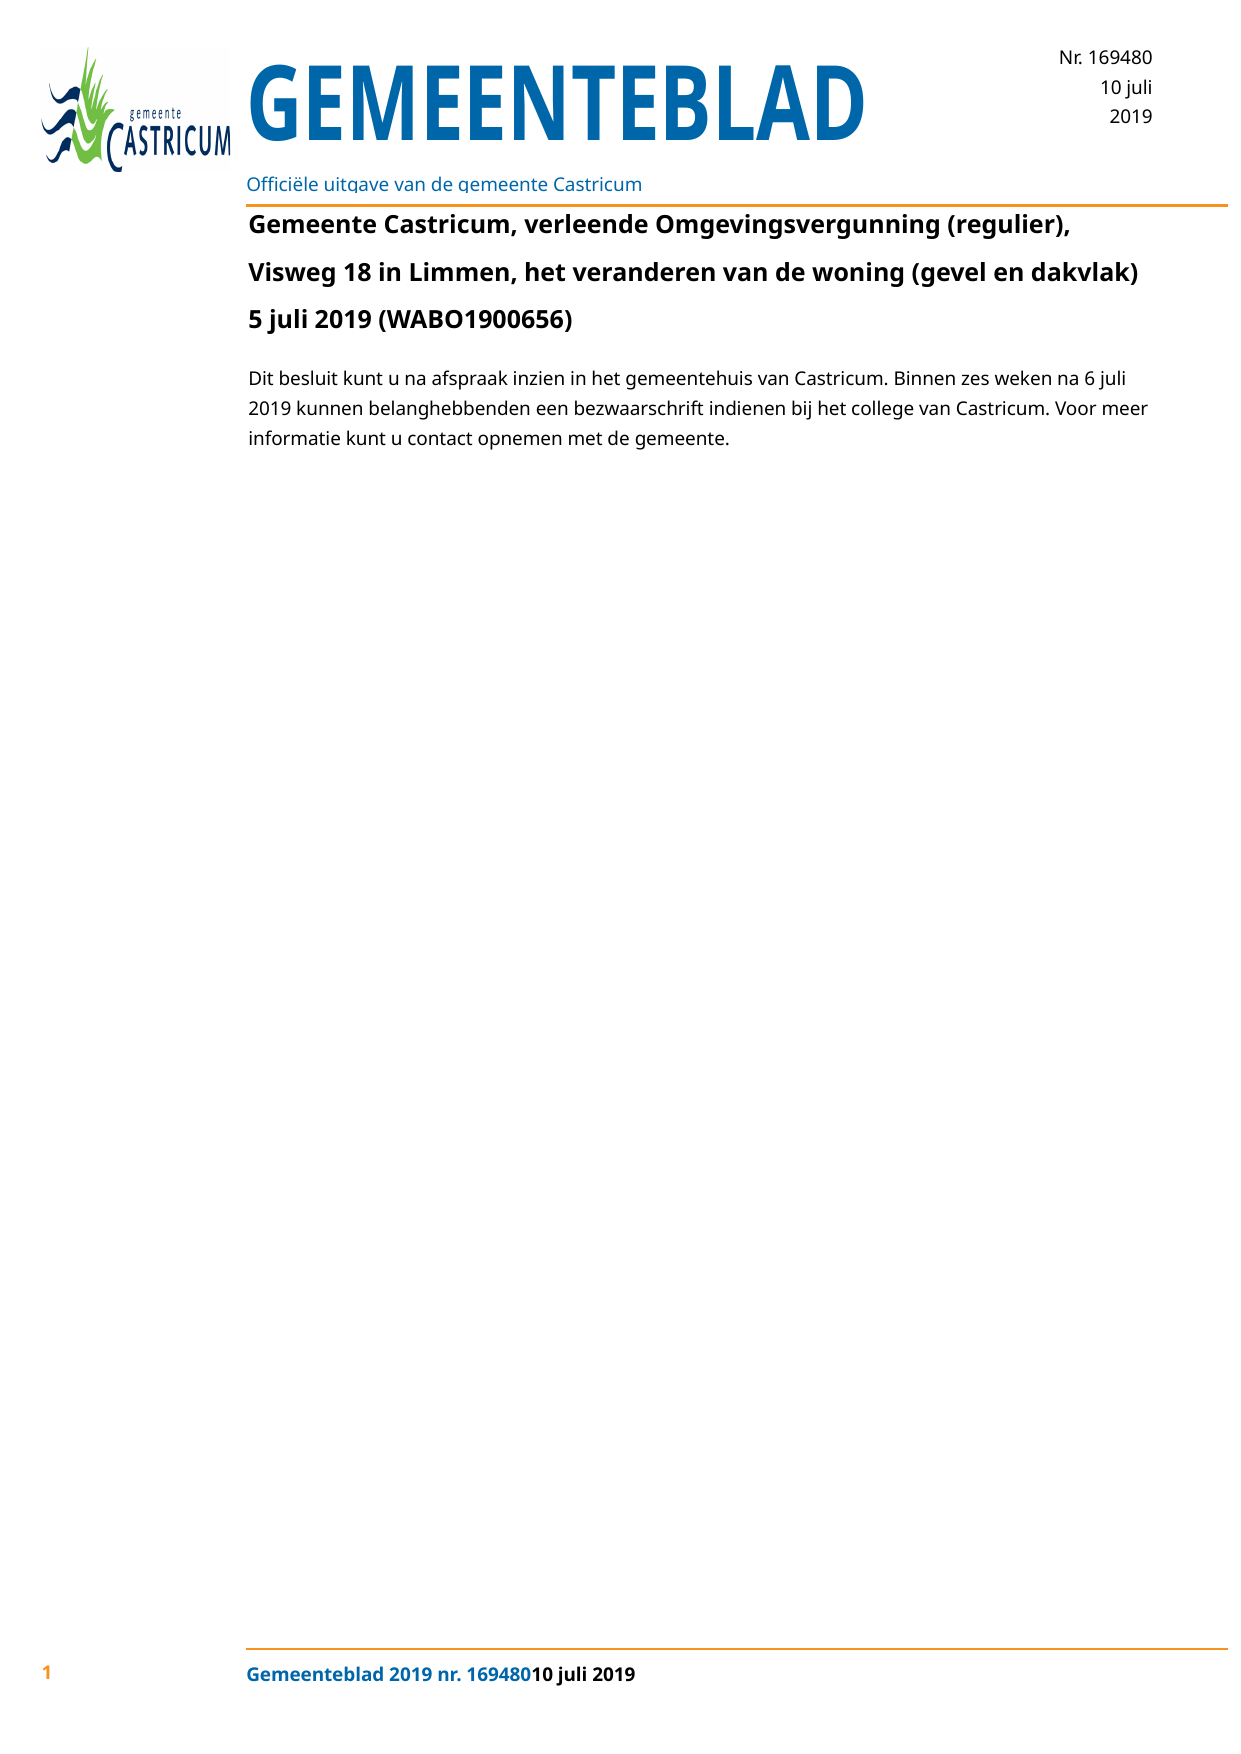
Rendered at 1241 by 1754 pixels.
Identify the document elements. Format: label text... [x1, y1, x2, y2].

picture [41, 47, 231, 172]
text Gemeente Castricum, verleende Omgevingsvergunning (regulier), Visweg 18 in Limmen, het veranderen van de woning (gevel en dakvlak) 5 juli 2019 (WABO1900656) [248, 207, 1152, 336]
text Dit besluit kunt u na afspraak inzien in het gemeentehuis van Castricum. Binnen zes weken na 6 juli 2019 kunnen belanghebbenden een bezwaarschrift indienen bij het college van Castricum. Voor meer informatie kunt u contact opnemen met de gemeente. [248, 366, 1152, 450]
